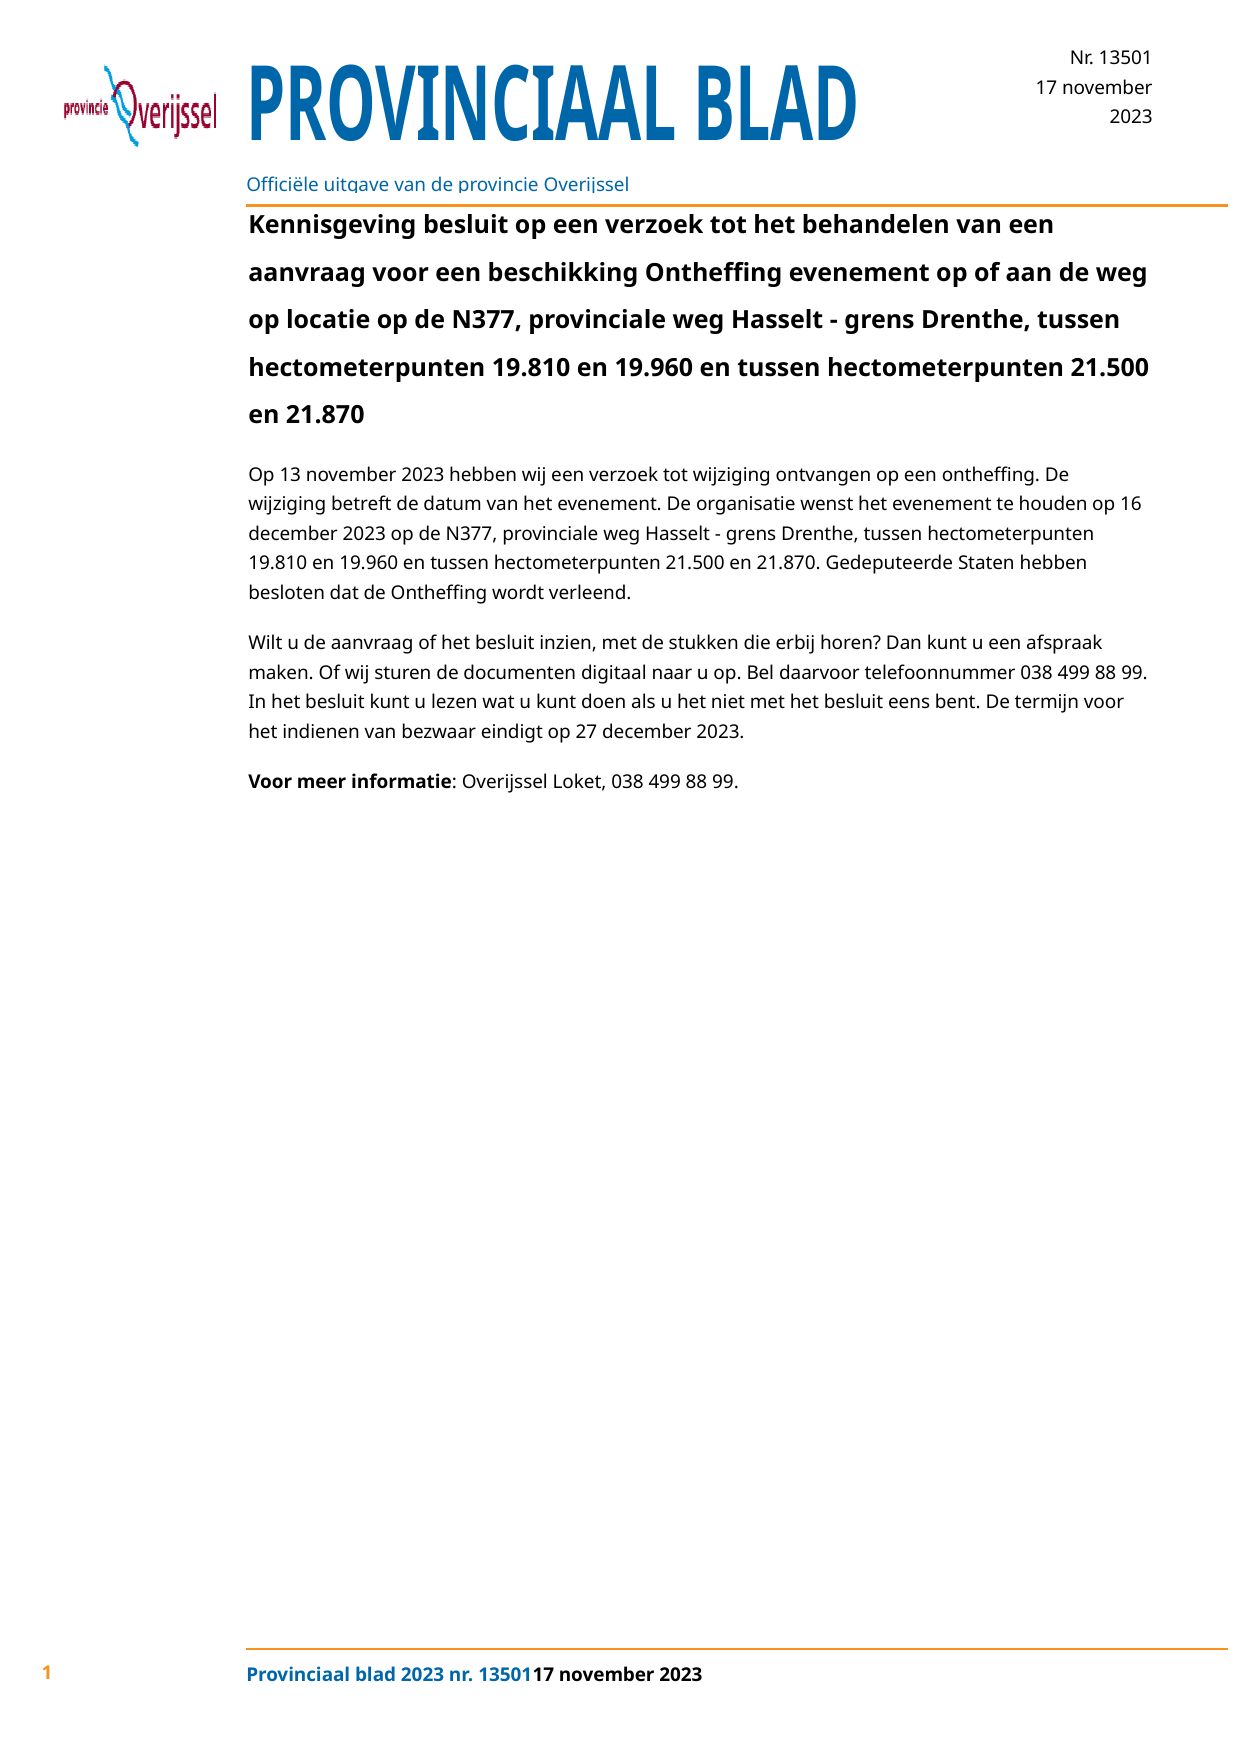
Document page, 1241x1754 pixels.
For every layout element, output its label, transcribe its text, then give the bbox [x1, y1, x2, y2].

text Wilt u de aanvraag of het besluit inzien, met de stukken die erbij horen? Dan kunt u een afspraak maken. Of wij sturen de documenten digitaal naar u op. Bel daarvoor telefoonnummer 038 499 88 99. In het besluit kunt u lezen wat u kunt doen als u het niet met het besluit eens bent. De termijn voor het indienen van bezwaar eindigt op 27 december 2023. [248, 629, 1152, 744]
text Voor meer informatie: Overijssel Loket, 038 499 88 99. [248, 769, 1152, 794]
picture [41, 47, 231, 172]
text Kennisgeving besluit op een verzoek tot het behandelen van een aanvraag voor een beschikking Ontheffing evenement op of aan de weg op locatie op de N377, provinciale weg Hasselt - grens Drenthe, tussen hectometerpunten 19.810 en 19.960 en tussen hectometerpunten 21.500 en 21.870 [248, 207, 1152, 431]
text Op 13 november 2023 hebben wij een verzoek tot wijziging ontvangen op een ontheffing. De wijziging betreft de datum van het evenement. De organisatie wenst het evenement te houden op 16 december 2023 op de N377, provinciale weg Hasselt - grens Drenthe, tussen hectometerpunten 19.810 en 19.960 en tussen hectometerpunten 21.500 en 21.870. Gedeputeerde Staten hebben besloten dat de Ontheffing wordt verleend. [248, 461, 1152, 605]
